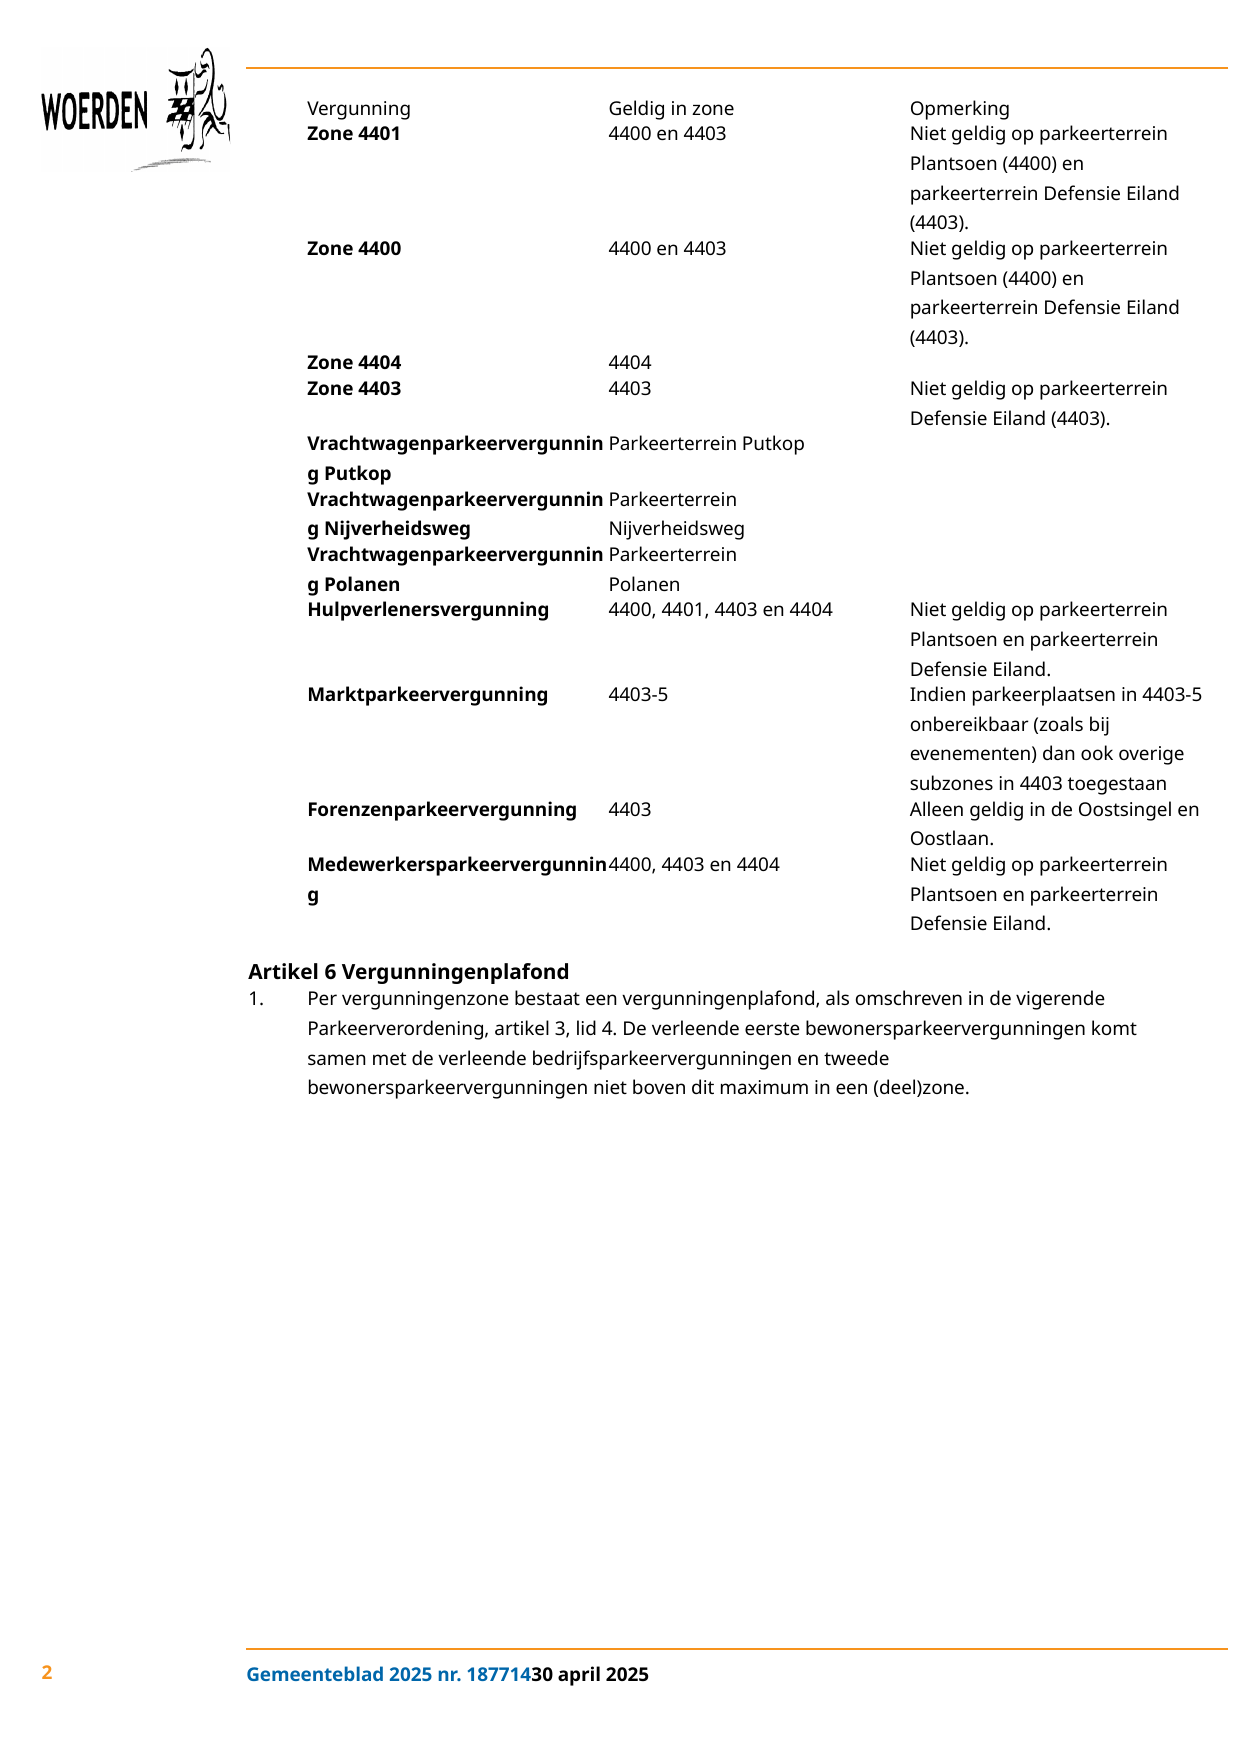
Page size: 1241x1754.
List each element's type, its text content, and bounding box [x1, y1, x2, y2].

table_cell Vrachtwagenparkeervergunning Polanen [307, 541, 608, 597]
table_cell 4404 [608, 350, 909, 375]
table_cell 4400 en 4403 [608, 121, 909, 235]
table_cell Zone 4401 [307, 121, 608, 235]
table_cell [910, 431, 1211, 486]
table_cell Parkeerterrein Putkop [608, 431, 909, 486]
table_cell Zone 4403 [307, 375, 608, 431]
table_cell 4400, 4401, 4403 en 4404 [608, 597, 909, 681]
table_header Vergunning [307, 95, 608, 121]
table_cell Parkeerterrein Polanen [608, 541, 909, 597]
table_cell Indien parkeerplaatsen in 4403-5 onbereikbaar (zoals bij evenementen) dan ook overige subzones in 4403 toegestaan [910, 681, 1211, 796]
table_cell [910, 541, 1211, 597]
table_cell [910, 486, 1211, 541]
table_cell Vrachtwagenparkeervergunning Nijverheidsweg [307, 486, 608, 541]
table_cell Parkeerterrein Nijverheidsweg [608, 486, 909, 541]
table_cell 4400 en 4403 [608, 235, 909, 349]
table_header Geldig in zone [608, 95, 909, 121]
table_cell Marktparkeervergunning [307, 681, 608, 796]
list Per vergunningenzone bestaat een vergunningenplafond, als omschreven in de vigerende Parkeerverordening, artikel 3, lid 4. De verleende eerste bewonersparkeervergunningen komt samen met de verleende bedrijfsparkeervergunningen en tweede bewonersparkeervergunningen niet boven dit maximum in een (deel)zone. [248, 986, 1152, 1100]
table_cell Hulpverlenersvergunning [307, 597, 608, 681]
picture [41, 47, 231, 172]
table_cell Niet geldig op parkeerterrein Defensie Eiland (4403). [910, 375, 1211, 431]
table_cell Niet geldig op parkeerterrein Plantsoen en parkeerterrein Defensie Eiland. [910, 597, 1211, 681]
table_cell Zone 4400 [307, 235, 608, 349]
table_cell Niet geldig op parkeerterrein Plantsoen en parkeerterrein Defensie Eiland. [910, 851, 1211, 936]
text Artikel 6 Vergunningenplafond [248, 957, 1152, 986]
table_cell Alleen geldig in de Oostsingel en Oostlaan. [910, 796, 1211, 851]
table_cell 4403 [608, 375, 909, 431]
table_cell 4403-5 [608, 681, 909, 796]
table_cell [910, 350, 1211, 375]
table_cell 4403 [608, 796, 909, 851]
table_cell Medewerkersparkeervergunning [307, 851, 608, 936]
table_cell Niet geldig op parkeerterrein Plantsoen (4400) en parkeerterrein Defensie Eiland (4403). [910, 235, 1211, 349]
table_header Opmerking [910, 95, 1211, 121]
table_cell Vrachtwagenparkeervergunning Putkop [307, 431, 608, 486]
table_cell Forenzenparkeervergunning [307, 796, 608, 851]
table_cell 4400, 4403 en 4404 [608, 851, 909, 936]
table_cell Niet geldig op parkeerterrein Plantsoen (4400) en parkeerterrein Defensie Eiland (4403). [910, 121, 1211, 235]
table_cell Zone 4404 [307, 350, 608, 375]
